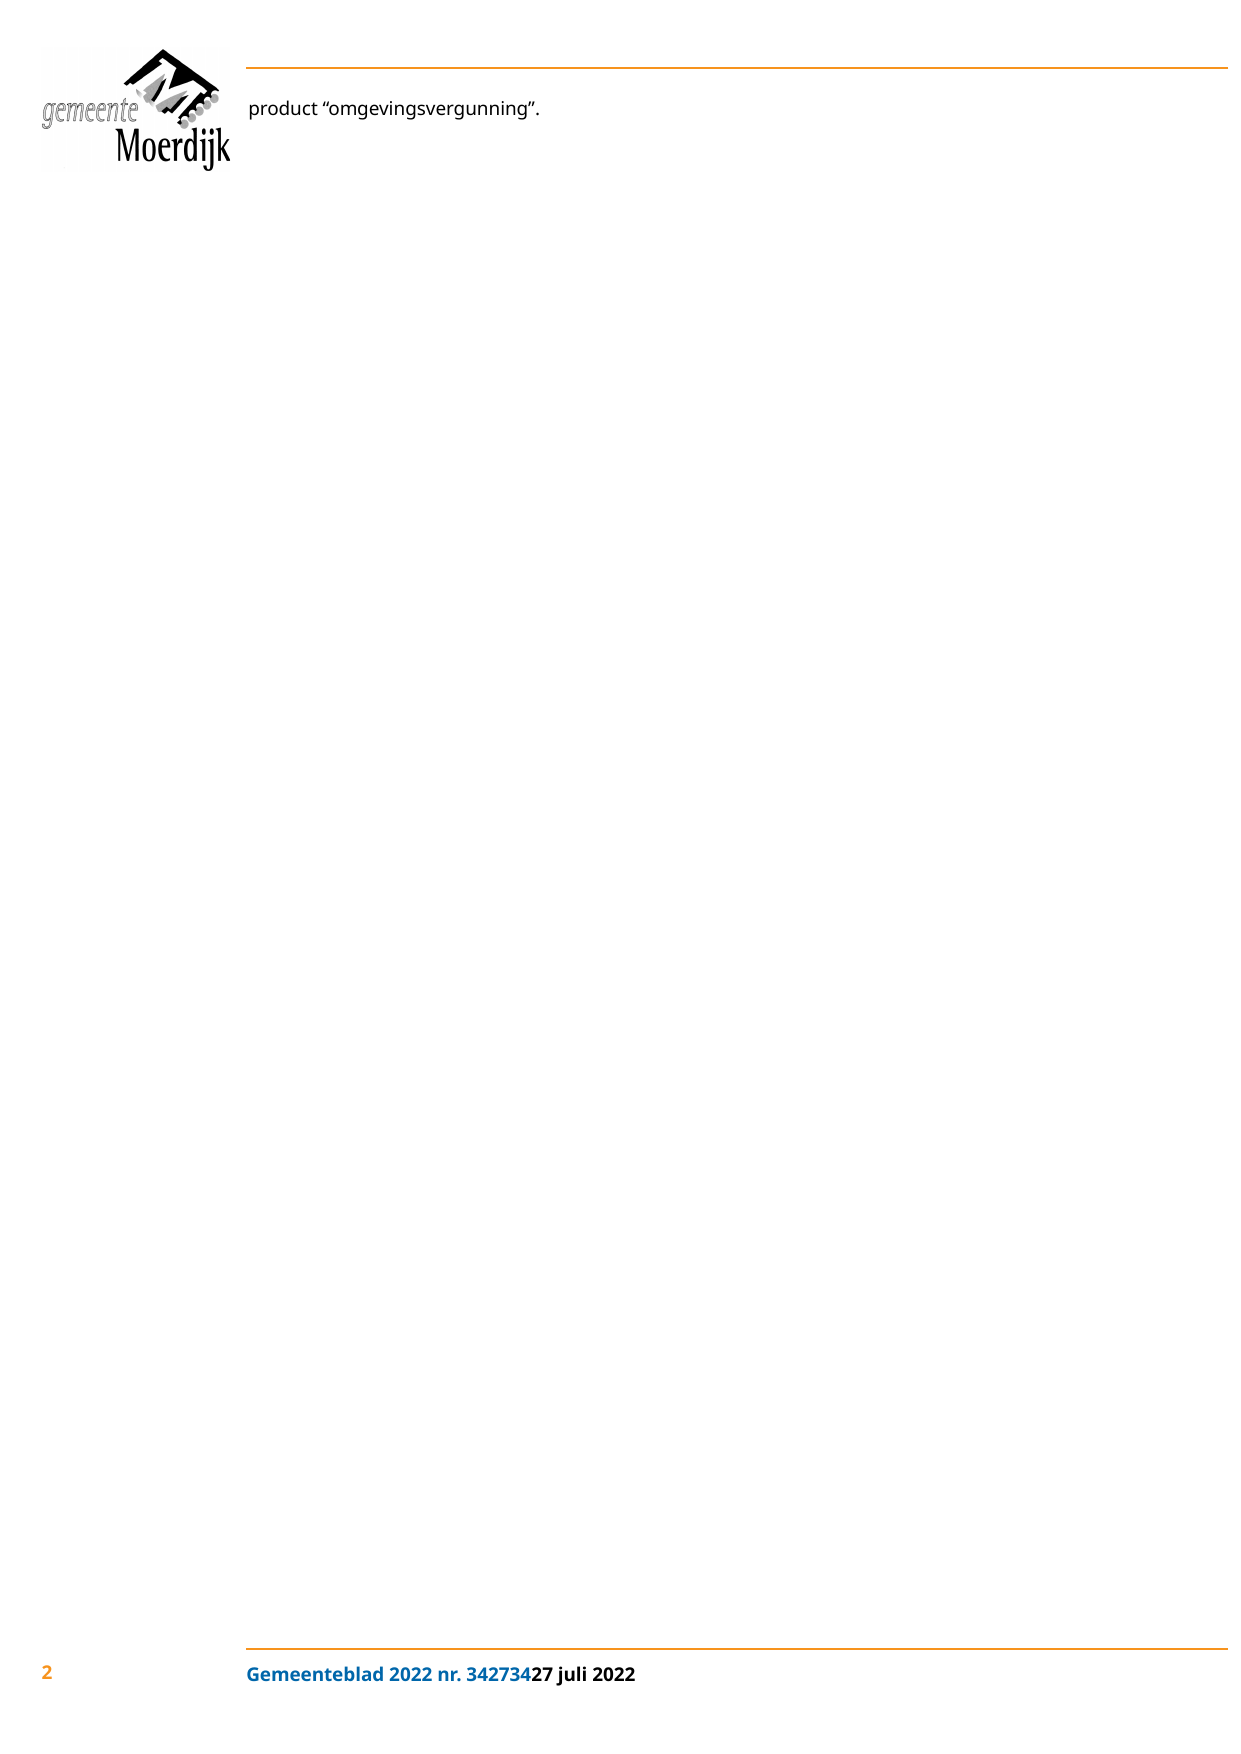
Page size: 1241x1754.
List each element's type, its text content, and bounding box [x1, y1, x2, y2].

picture [41, 47, 231, 172]
text product “omgevingsvergunning”. [248, 95, 1152, 121]
